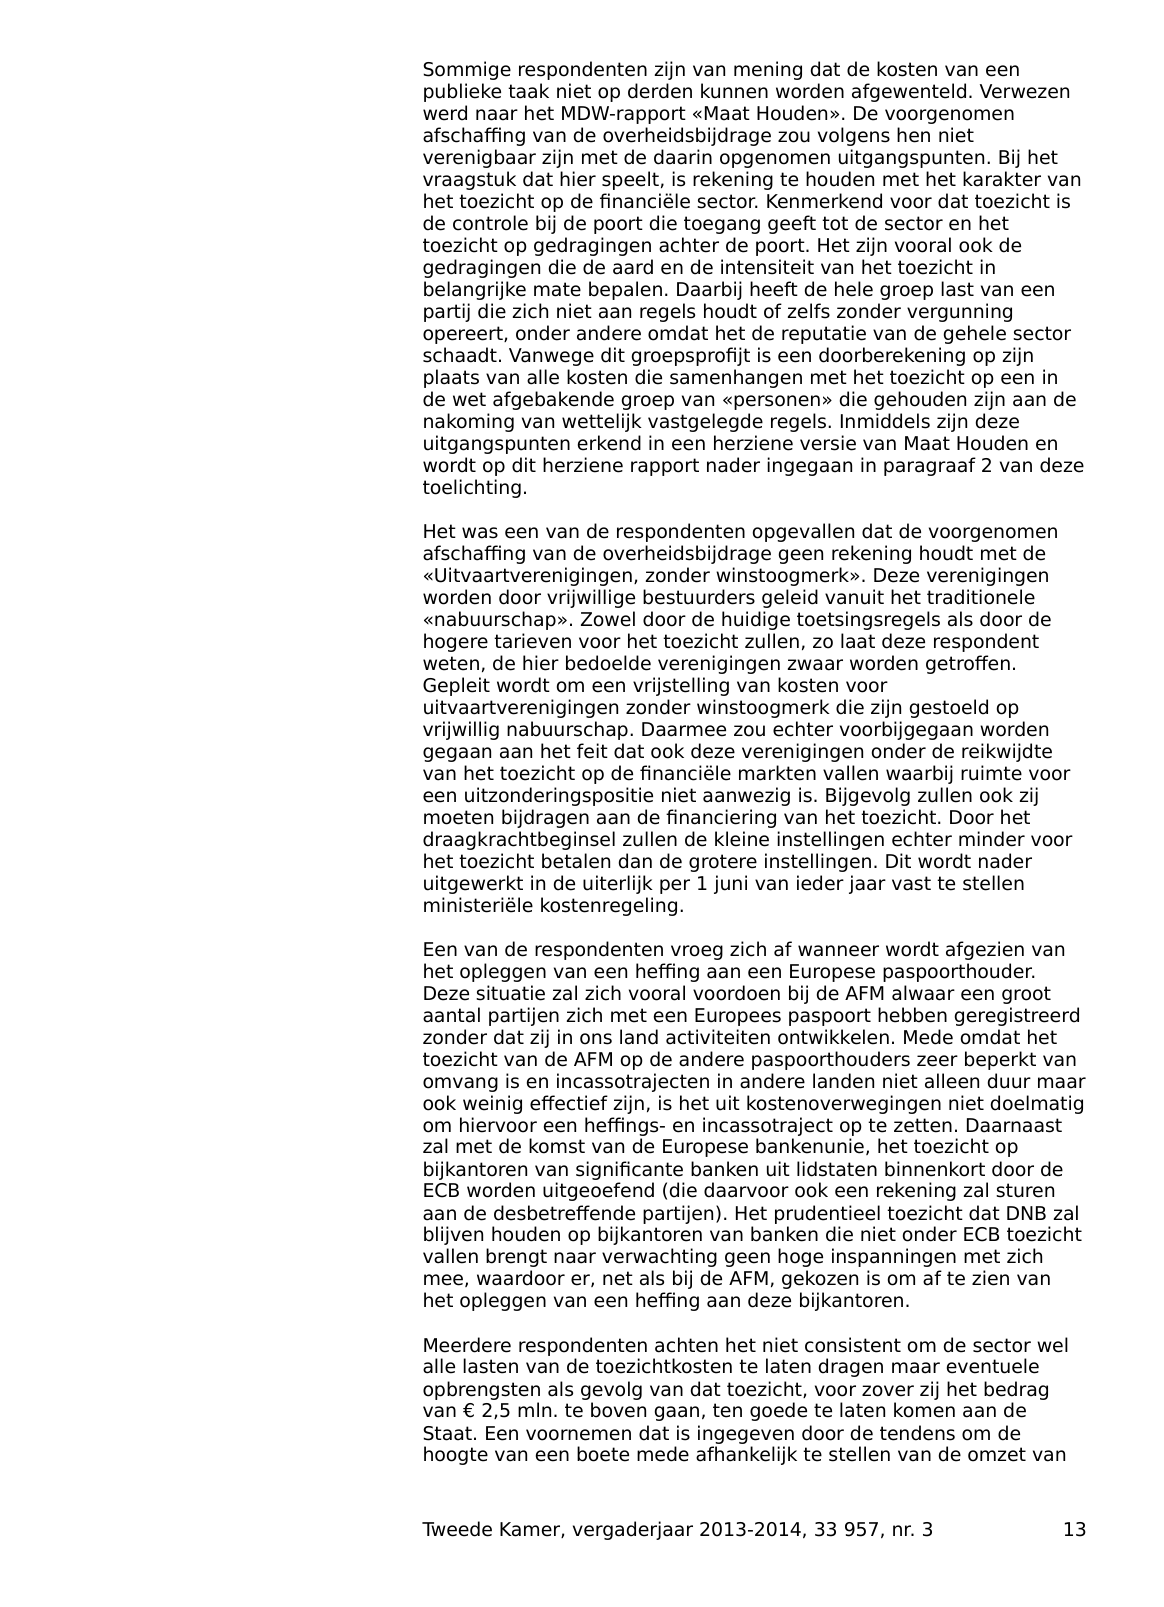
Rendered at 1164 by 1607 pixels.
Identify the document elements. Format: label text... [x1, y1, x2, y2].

text Een van de respondenten vroeg zich af wanneer wordt afgezien van het opleggen van een heffing aan een Europese paspoorthouder. Deze situatie zal zich vooral voordoen bij de AFM alwaar een groot aantal partijen zich met een Europees paspoort hebben geregistreerd zonder dat zij in ons land activiteiten ontwikkelen. Mede omdat het toezicht van de AFM op de andere paspoorthouders zeer beperkt van omvang is en incassotrajecten in andere landen niet alleen duur maar ook weinig effectief zijn, is het uit kostenoverwegingen niet doelmatig om hiervoor een heffings- en incassotraject op te zetten. Daarnaast zal met de komst van de Europese bankenunie, het toezicht op bijkantoren van significante banken uit lidstaten binnenkort door de ECB worden uitgeoefend (die daarvoor ook een rekening zal sturen aan de desbetreffende partijen). Het prudentieel toezicht dat DNB zal blijven houden op bijkantoren van banken die niet onder ECB toezicht vallen brengt naar verwachting geen hoge inspanningen met zich mee, waardoor er, net als bij de AFM, gekozen is om af te zien van het opleggen van een heffing aan deze bijkantoren. [422, 939, 1087, 1312]
text Het was een van de respondenten opgevallen dat de voorgenomen afschaffing van de overheidsbijdrage geen rekening houdt met de «Uitvaartverenigingen, zonder winstoogmerk». Deze verenigingen worden door vrijwillige bestuurders geleid vanuit het traditionele «nabuurschap». Zowel door de huidige toetsingsregels als door de hogere tarieven voor het toezicht zullen, zo laat deze respondent weten, de hier bedoelde verenigingen zwaar worden getroffen. Gepleit wordt om een vrijstelling van kosten voor uitvaartverenigingen zonder winstoogmerk die zijn gestoeld op vrijwillig nabuurschap. Daarmee zou echter voorbijgegaan worden gegaan aan het feit dat ook deze verenigingen onder de reikwijdte van het toezicht op de financiële markten vallen waarbij ruimte voor een uitzonderingspositie niet aanwezig is. Bijgevolg zullen ook zij moeten bijdragen aan de financiering van het toezicht. Door het draagkrachtbeginsel zullen de kleine instellingen echter minder voor het toezicht betalen dan de grotere instellingen. Dit wordt nader uitgewerkt in de uiterlijk per 1 juni van ieder jaar vast te stellen ministeriële kostenregeling. [422, 521, 1087, 916]
text Sommige respondenten zijn van mening dat de kosten van een publieke taak niet op derden kunnen worden afgewenteld. Verwezen werd naar het MDW-rapport «Maat Houden». De voorgenomen afschaffing van de overheidsbijdrage zou volgens hen niet verenigbaar zijn met de daarin opgenomen uitgangspunten. Bij het vraagstuk dat hier speelt, is rekening te houden met het karakter van het toezicht op de financiële sector. Kenmerkend voor dat toezicht is de controle bij de poort die toegang geeft tot de sector en het toezicht op gedragingen achter de poort. Het zijn vooral ook de gedragingen die de aard en de intensiteit van het toezicht in belangrijke mate bepalen. Daarbij heeft de hele groep last van een partij die zich niet aan regels houdt of zelfs zonder vergunning opereert, onder andere omdat het de reputatie van de gehele sector schaadt. Vanwege dit groepsprofijt is een doorberekening op zijn plaats van alle kosten die samenhangen met het toezicht op een in de wet afgebakende groep van «personen» die gehouden zijn aan de nakoming van wettelijk vastgelegde regels. Inmiddels zijn deze uitgangspunten erkend in een herziene versie van Maat Houden en wordt op dit herziene rapport nader ingegaan in paragraaf 2 van deze toelichting. [422, 59, 1087, 499]
text Meerdere respondenten achten het niet consistent om de sector wel alle lasten van de toezichtkosten te laten dragen maar eventuele opbrengsten als gevolg van dat toezicht, voor zover zij het bedrag van € 2,5 mln. te boven gaan, ten goede te laten komen aan de Staat. Een voornemen dat is ingegeven door de tendens om de hoogte van een boete mede afhankelijk te stellen van de omzet van [422, 1334, 1087, 1466]
